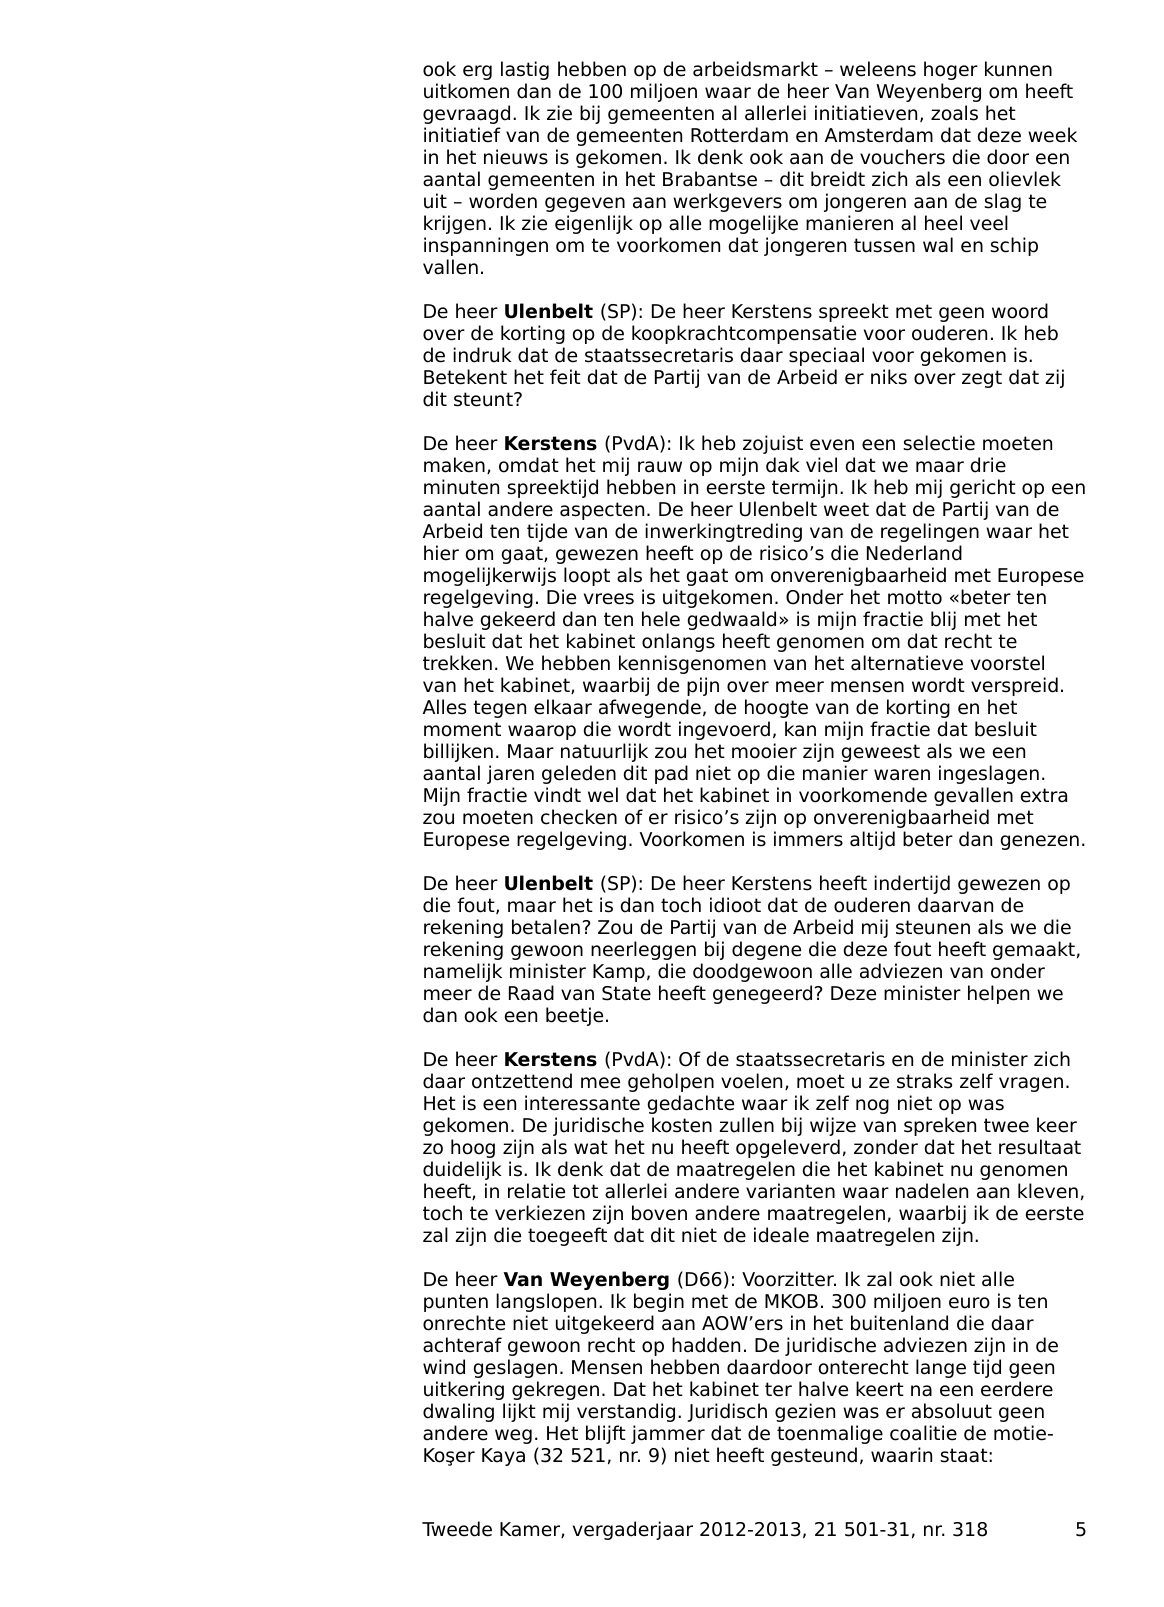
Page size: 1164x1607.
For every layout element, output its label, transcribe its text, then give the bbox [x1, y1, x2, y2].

text De heer Van Weyenberg (D66): Voorzitter. Ik zal ook niet alle punten langslopen. Ik begin met de MKOB. 300 miljoen euro is ten onrechte niet uitgekeerd aan AOW’ers in het buitenland die daar achteraf gewoon recht op hadden. De juridische adviezen zijn in de wind geslagen. Mensen hebben daardoor onterecht lange tijd geen uitkering gekregen. Dat het kabinet ter halve keert na een eerdere dwaling lijkt mij verstandig. Juridisch gezien was er absoluut geen andere weg. Het blijft jammer dat de toenmalige coalitie de motie-Koşer Kaya (32 521, nr. 9) niet heeft gesteund, waarin staat: [422, 1269, 1087, 1467]
text ook erg lastig hebben op de arbeidsmarkt – weleens hoger kunnen uitkomen dan de 100 miljoen waar de heer Van Weyenberg om heeft gevraagd. Ik zie bij gemeenten al allerlei initiatieven, zoals het initiatief van de gemeenten Rotterdam en Amsterdam dat deze week in het nieuws is gekomen. Ik denk ook aan de vouchers die door een aantal gemeenten in het Brabantse – dit breidt zich als een olievlek uit – worden gegeven aan werkgevers om jongeren aan de slag te krijgen. Ik zie eigenlijk op alle mogelijke manieren al heel veel inspanningen om te voorkomen dat jongeren tussen wal en schip vallen. [422, 59, 1087, 279]
text De heer Kerstens (PvdA): Of de staatssecretaris en de minister zich daar ontzettend mee geholpen voelen, moet u ze straks zelf vragen. Het is een interessante gedachte waar ik zelf nog niet op was gekomen. De juridische kosten zullen bij wijze van spreken twee keer zo hoog zijn als wat het nu heeft opgeleverd, zonder dat het resultaat duidelijk is. Ik denk dat de maatregelen die het kabinet nu genomen heeft, in relatie tot allerlei andere varianten waar nadelen aan kleven, toch te verkiezen zijn boven andere maatregelen, waarbij ik de eerste zal zijn die toegeeft dat dit niet de ideale maatregelen zijn. [422, 1049, 1087, 1247]
text De heer Kerstens (PvdA): Ik heb zojuist even een selectie moeten maken, omdat het mij rauw op mijn dak viel dat we maar drie minuten spreektijd hebben in eerste termijn. Ik heb mij gericht op een aantal andere aspecten. De heer Ulenbelt weet dat de Partij van de Arbeid ten tijde van de inwerkingtreding van de regelingen waar het hier om gaat, gewezen heeft op de risico’s die Nederland mogelijkerwijs loopt als het gaat om onverenigbaarheid met Europese regelgeving. Die vrees is uitgekomen. Onder het motto «beter ten halve gekeerd dan ten hele gedwaald» is mijn fractie blij met het besluit dat het kabinet onlangs heeft genomen om dat recht te trekken. We hebben kennisgenomen van het alternatieve voorstel van het kabinet, waarbij de pijn over meer mensen wordt verspreid. Alles tegen elkaar afwegende, de hoogte van de korting en het moment waarop die wordt ingevoerd, kan mijn fractie dat besluit billijken. Maar natuurlijk zou het mooier zijn geweest als we een aantal jaren geleden dit pad niet op die manier waren ingeslagen. Mijn fractie vindt wel dat het kabinet in voorkomende gevallen extra zou moeten checken of er risico’s zijn op onverenigbaarheid met Europese regelgeving. Voorkomen is immers altijd beter dan genezen. [422, 433, 1087, 851]
text De heer Ulenbelt (SP): De heer Kerstens heeft indertijd gewezen op die fout, maar het is dan toch idioot dat de ouderen daarvan de rekening betalen? Zou de Partij van de Arbeid mij steunen als we die rekening gewoon neerleggen bij degene die deze fout heeft gemaakt, namelijk minister Kamp, die doodgewoon alle adviezen van onder meer de Raad van State heeft genegeerd? Deze minister helpen we dan ook een beetje. [422, 873, 1087, 1027]
text De heer Ulenbelt (SP): De heer Kerstens spreekt met geen woord over de korting op de koopkrachtcompensatie voor ouderen. Ik heb de indruk dat de staatssecretaris daar speciaal voor gekomen is. Betekent het feit dat de Partij van de Arbeid er niks over zegt dat zij dit steunt? [422, 301, 1087, 411]
